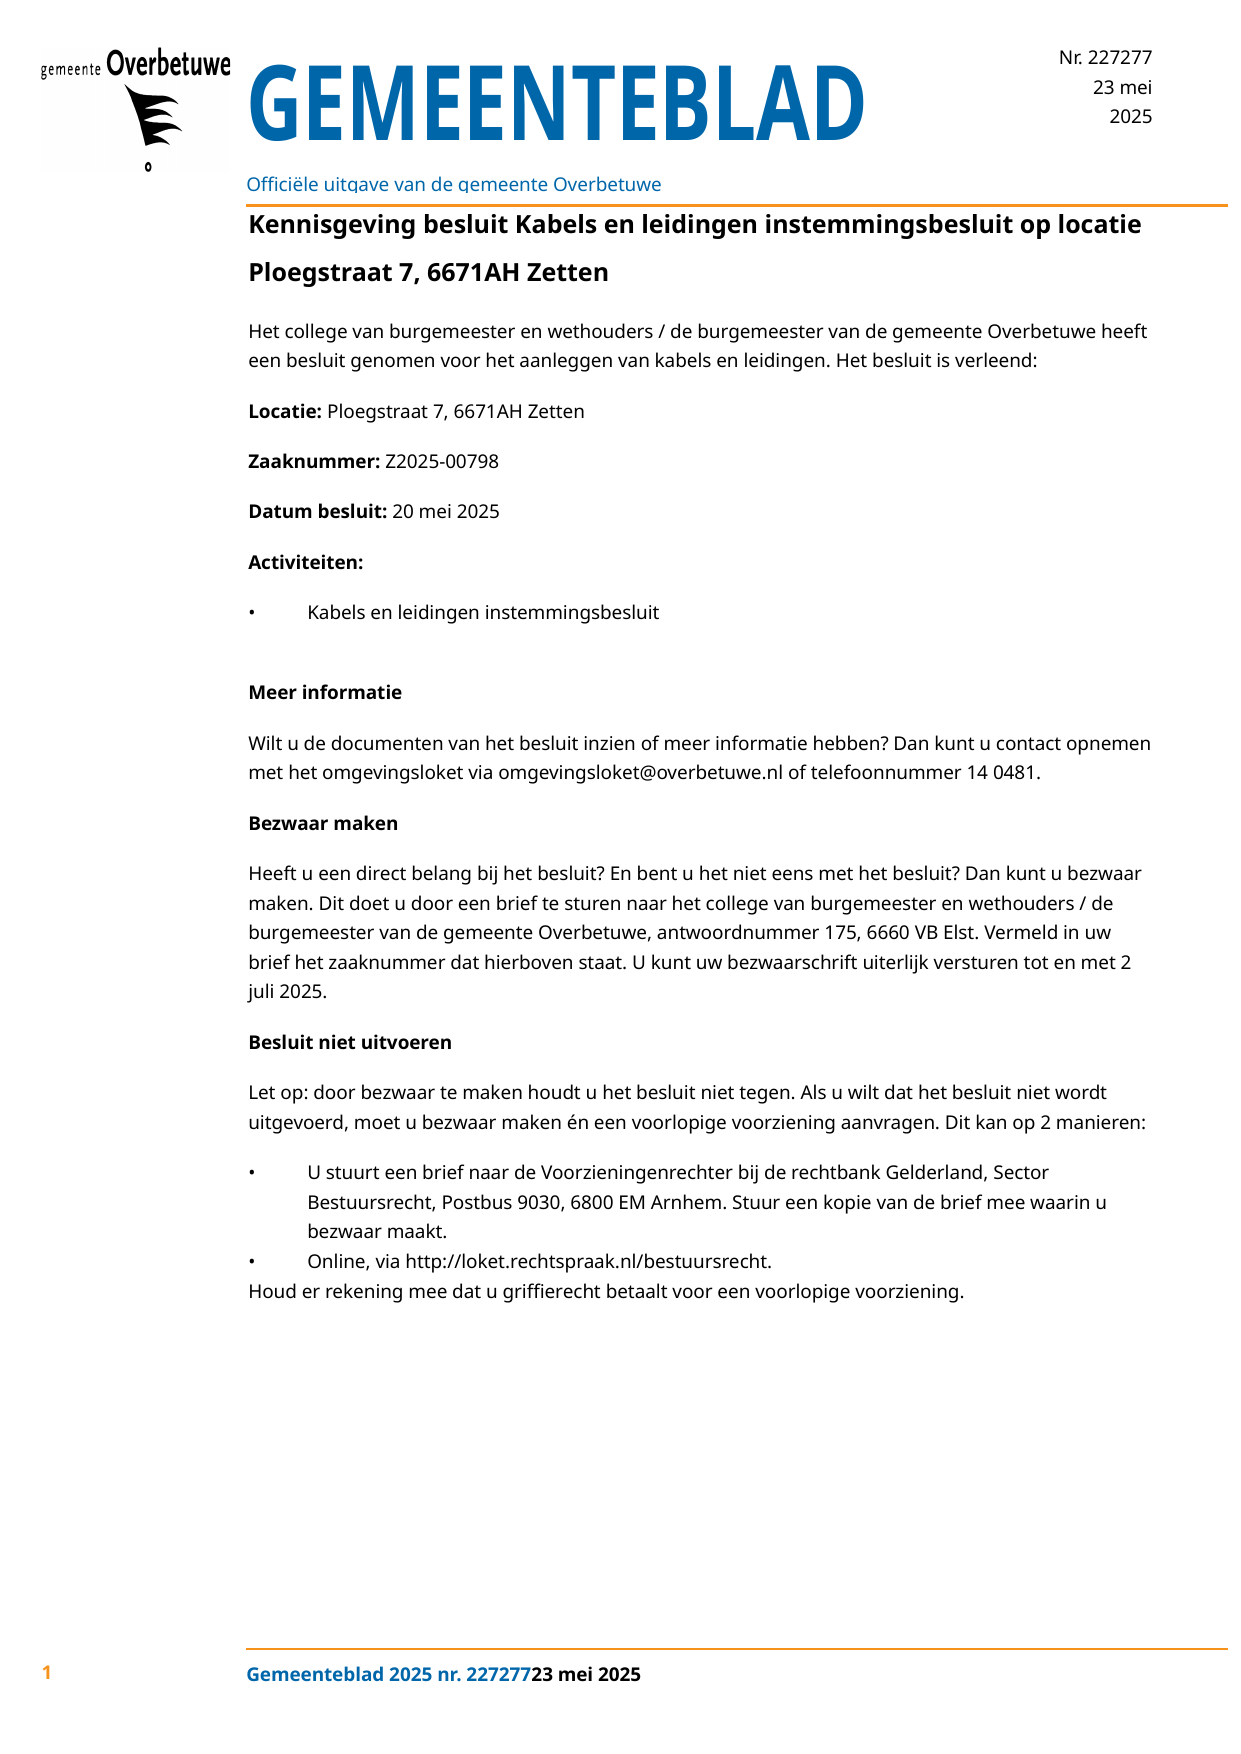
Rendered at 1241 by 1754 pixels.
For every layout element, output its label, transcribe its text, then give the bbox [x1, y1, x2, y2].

text Meer informatie [248, 679, 1152, 705]
text Activiteiten: [248, 549, 1152, 575]
list Kabels en leidingen instemmingsbesluit [248, 599, 1152, 625]
list U stuurt een brief naar de Voorzieningenrechter bij de rechtbank Gelderland, Sector Bestuursrecht, Postbus 9030, 6800 EM Arnhem. Stuur een kopie van de brief mee waarin u bezwaar maakt. [248, 1159, 1152, 1244]
text Besluit niet uitvoeren [248, 1029, 1152, 1055]
text Datum besluit: 20 mei 2025 [248, 499, 1152, 524]
text Locatie: Ploegstraat 7, 6671AH Zetten [248, 398, 1152, 424]
text Heeft u een direct belang bij het besluit? En bent u het niet eens met het besluit? Dan kunt u bezwaar maken. Dit doet u door een brief te sturen naar het college van burgemeester en wethouders / de burgemeester van de gemeente Overbetuwe, antwoordnummer 175, 6660 VB Elst. Vermeld in uw brief het zaaknummer dat hierboven staat. U kunt uw bezwaarschrift uiterlijk versturen tot en met 2 juli 2025. [248, 860, 1152, 1004]
list Online, via http://loket.rechtspraak.nl/bestuursrecht. [248, 1248, 1152, 1274]
text Wilt u de documenten van het besluit inzien of meer informatie hebben? Dan kunt u contact opnemen met het omgevingsloket via omgevingsloket@overbetuwe.nl of telefoonnummer 14 0481. [248, 730, 1152, 785]
text Het college van burgemeester en wethouders / de burgemeester van de gemeente Overbetuwe heeft een besluit genomen voor het aanleggen van kabels en leidingen. Het besluit is verleend: [248, 318, 1152, 373]
text Bezwaar maken [248, 810, 1152, 836]
text Houd er rekening mee dat u griffierecht betaalt voor een voorlopige voorziening. [248, 1278, 1152, 1304]
picture [41, 47, 231, 172]
text Kennisgeving besluit Kabels en leidingen instemmingsbesluit op locatie Ploegstraat 7, 6671AH Zetten [248, 207, 1152, 288]
text Zaaknummer: Z2025-00798 [248, 448, 1152, 474]
text Let op: door bezwaar te maken houdt u het besluit niet tegen. Als u wilt dat het besluit niet wordt uitgevoerd, moet u bezwaar maken én een voorlopige voorziening aanvragen. Dit kan op 2 manieren: [248, 1079, 1152, 1135]
